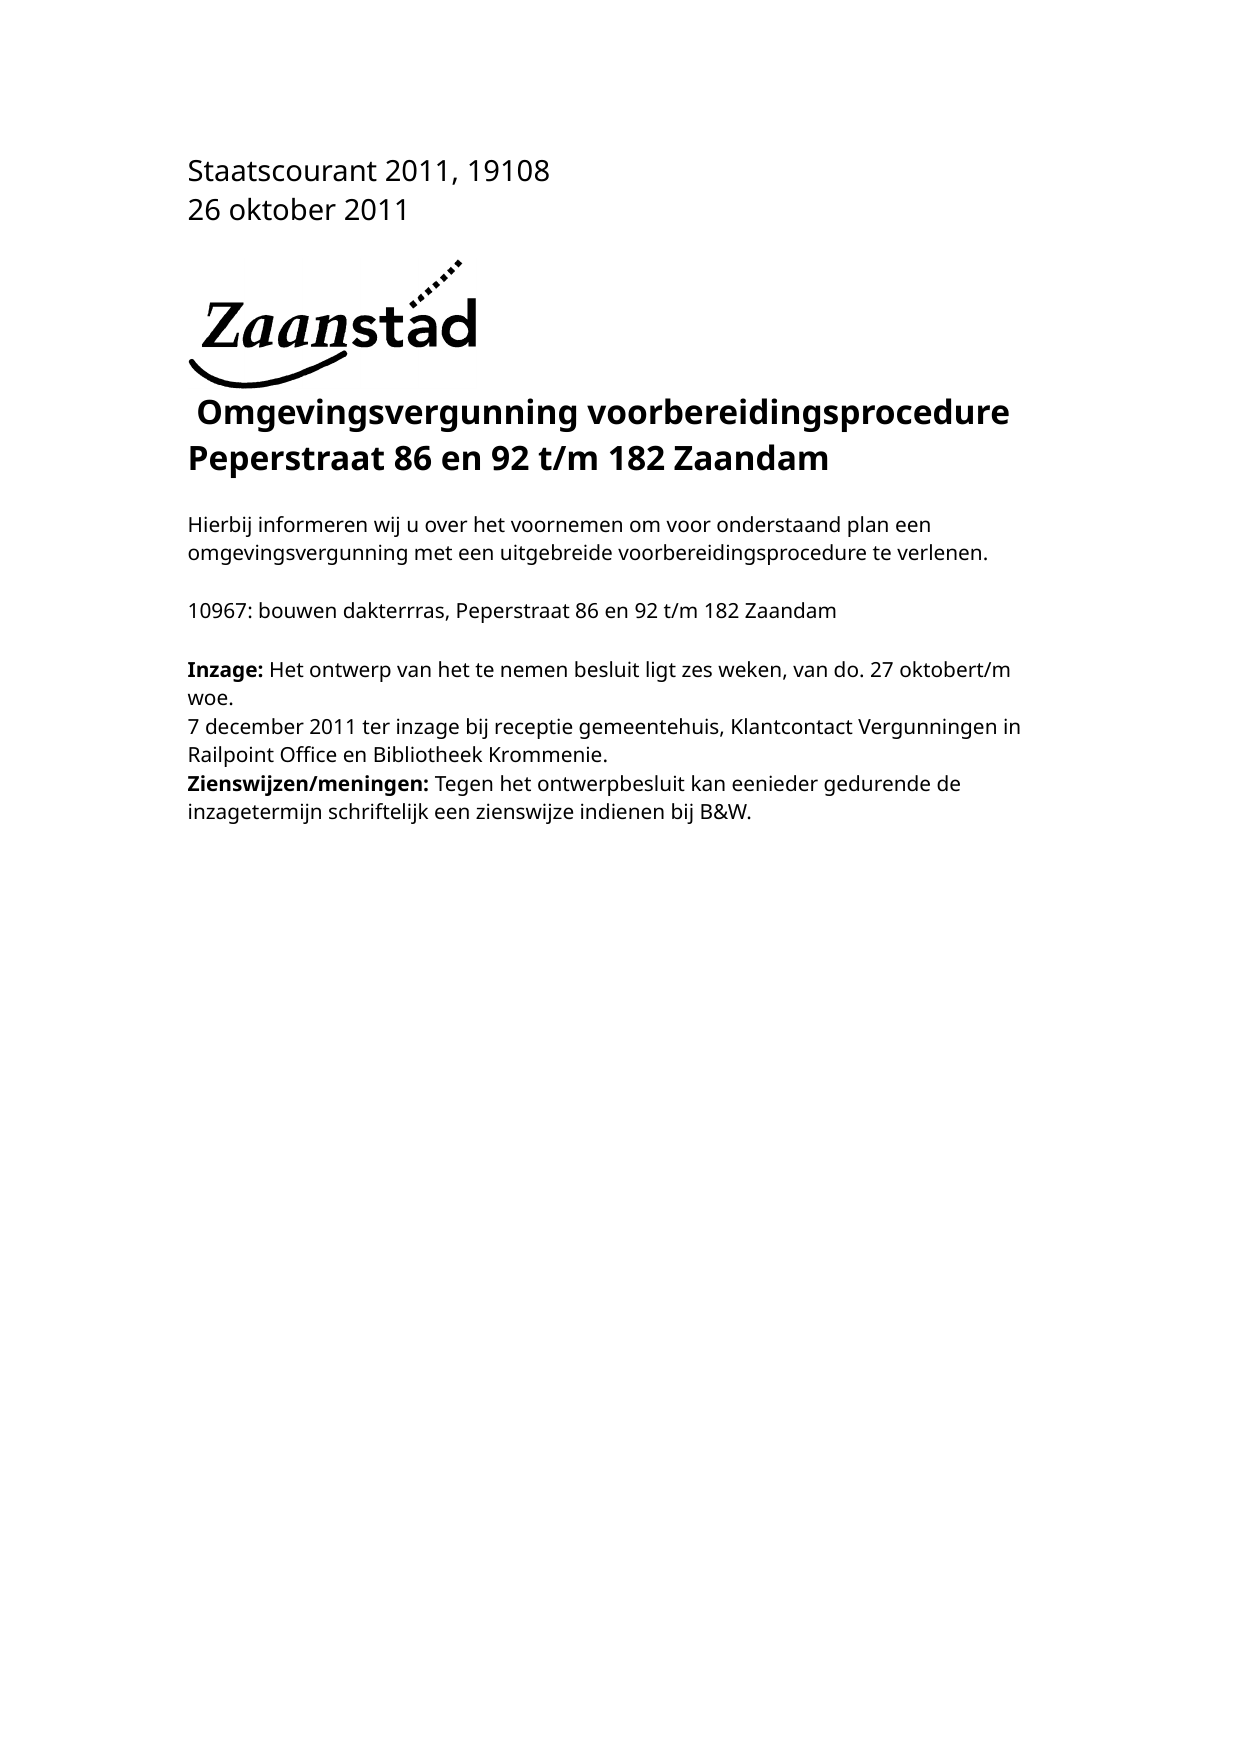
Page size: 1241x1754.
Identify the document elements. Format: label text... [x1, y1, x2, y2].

text 7 december 2011 ter inzage bij receptie gemeentehuis, Klantcontact Vergunningen in Railpoint Office en Bibliotheek Krommenie. [187, 712, 1053, 769]
picture [187, 258, 477, 389]
subtitle Omgevingsvergunning voorbereidingsprocedure Peperstraat 86 en 92 t/m 182 Zaandam [187, 271, 1053, 480]
text 10967: bouwen dakterrras, Peperstraat 86 en 92 t/m 182 Zaandam [187, 597, 1053, 625]
text 26 oktober 2011 [187, 190, 1053, 229]
text Staatscourant 2011, 19108 [187, 150, 1053, 190]
text Zienswijzen/meningen: Tegen het ontwerpbesluit kan eenieder gedurende de inzagetermijn schriftelijk een zienswijze indienen bij B&W. [187, 769, 1053, 826]
text Inzage: Het ontwerp van het te nemen besluit ligt zes weken, van do. 27 oktobert/m woe. [187, 655, 1053, 712]
text Hierbij informeren wij u over het voornemen om voor onderstaand plan een omgevingsvergunning met een uitgebreide voorbereidingsprocedure te verlenen. [187, 510, 1053, 567]
